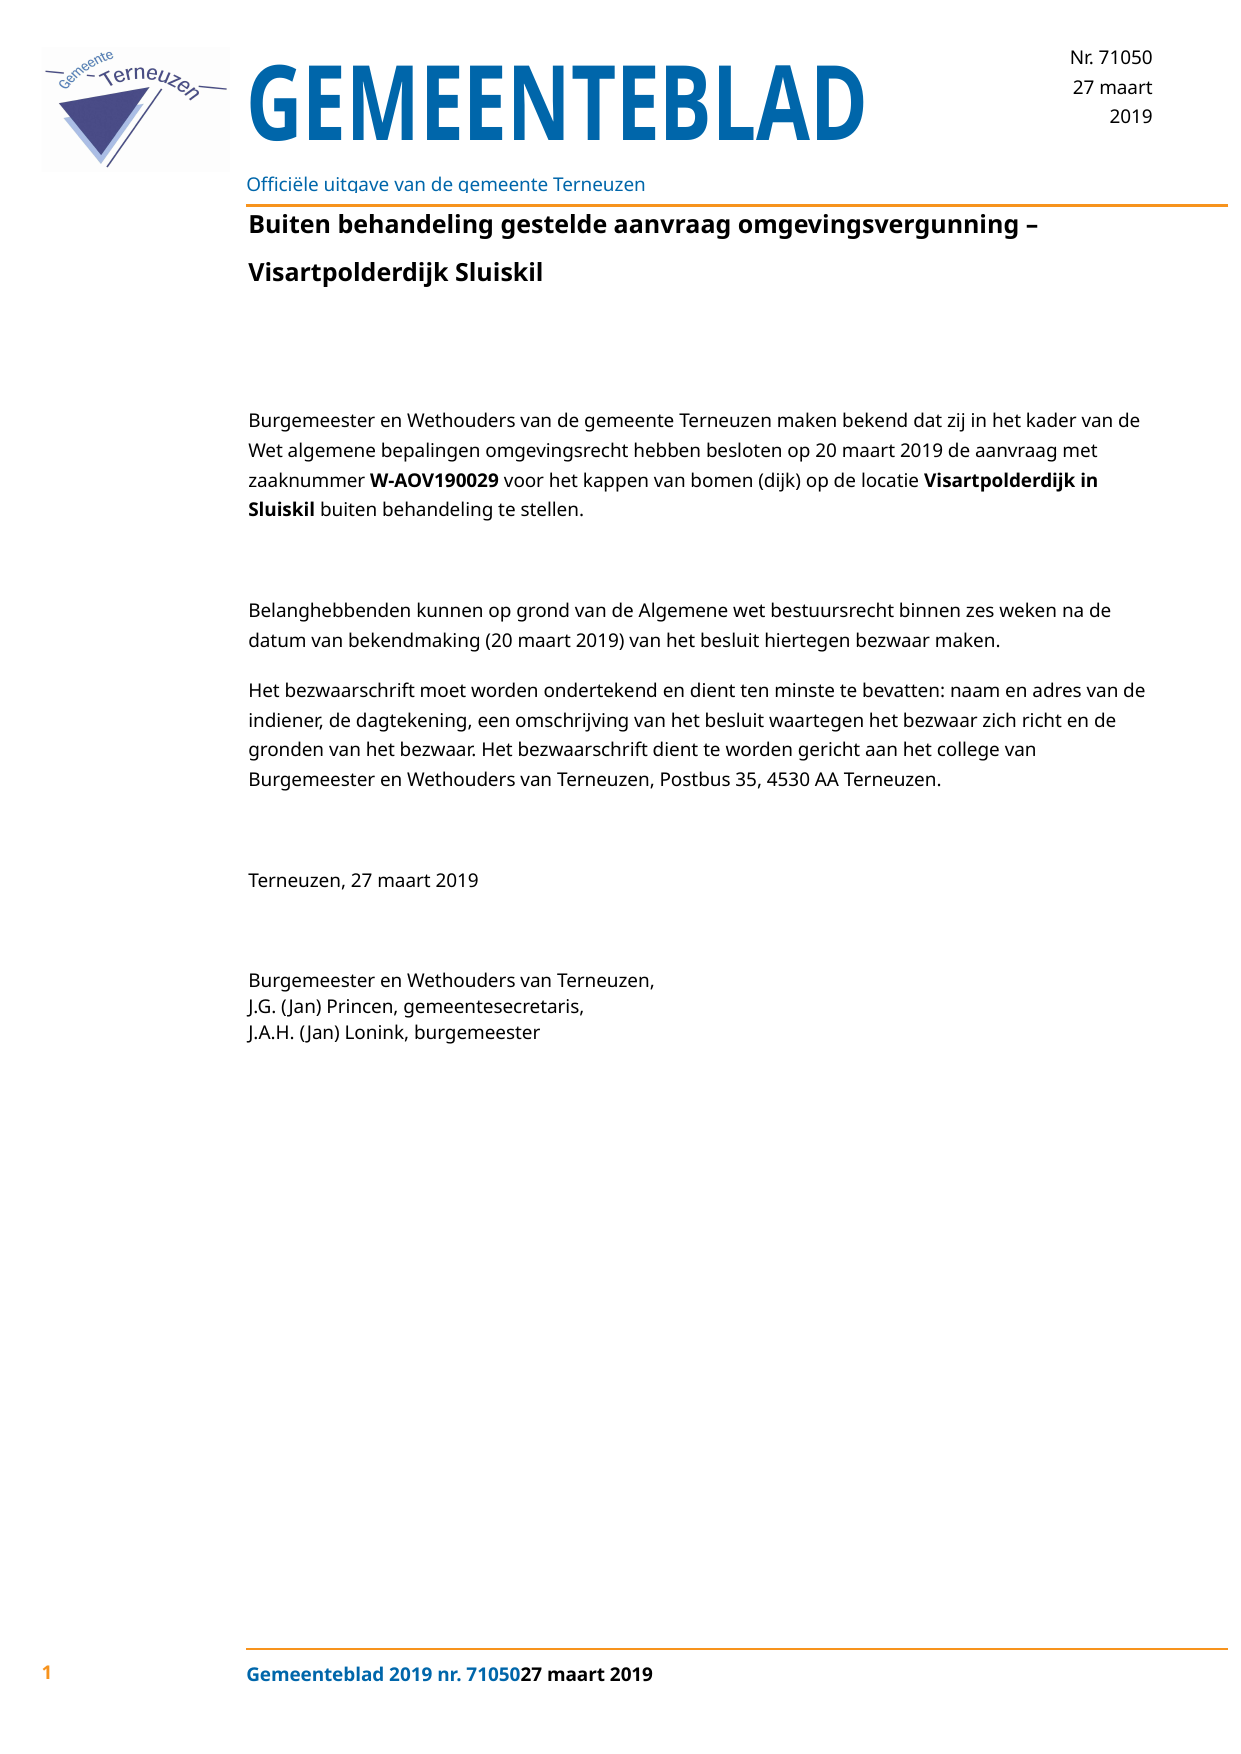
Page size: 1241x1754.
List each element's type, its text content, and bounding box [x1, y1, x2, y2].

text Terneuzen, 27 maart 2019 [248, 867, 1152, 892]
table_cell J.A.H. (Jan) Lonink, burgemeester [248, 1019, 1152, 1045]
picture [41, 47, 231, 172]
text Buiten behandeling gestelde aanvraag omgevingsvergunning – Visartpolderdijk Sluiskil [248, 207, 1152, 288]
text Belanghebbenden kunnen op grond van de Algemene wet bestuursrecht binnen zes weken na de datum van bekendmaking (20 maart 2019) van het besluit hiertegen bezwaar maken. [248, 597, 1152, 652]
table_header Burgemeester en Wethouders van Terneuzen, [248, 968, 1152, 993]
text Burgemeester en Wethouders van de gemeente Terneuzen maken bekend dat zij in het kader van de Wet algemene bepalingen omgevingsrecht hebben besloten op 20 maart 2019 de aanvraag met zaaknummer W-AOV190029 voor het kappen van bomen (dijk) op de locatie Visartpolderdijk in Sluiskil buiten behandeling te stellen. [248, 408, 1152, 522]
table_cell [837, 994, 1152, 1019]
table_cell J.G. (Jan) Princen, gemeentesecretaris, [248, 994, 837, 1019]
text Het bezwaarschrift moet worden ondertekend en dient ten minste te bevatten: naam en adres van de indiener, de dagtekening, een omschrijving van het besluit waartegen het bezwaar zich richt en de gronden van het bezwaar. Het bezwaarschrift dient te worden gericht aan het college van Burgemeester en Wethouders van Terneuzen, Postbus 35, 4530 AA Terneuzen. [248, 677, 1152, 792]
